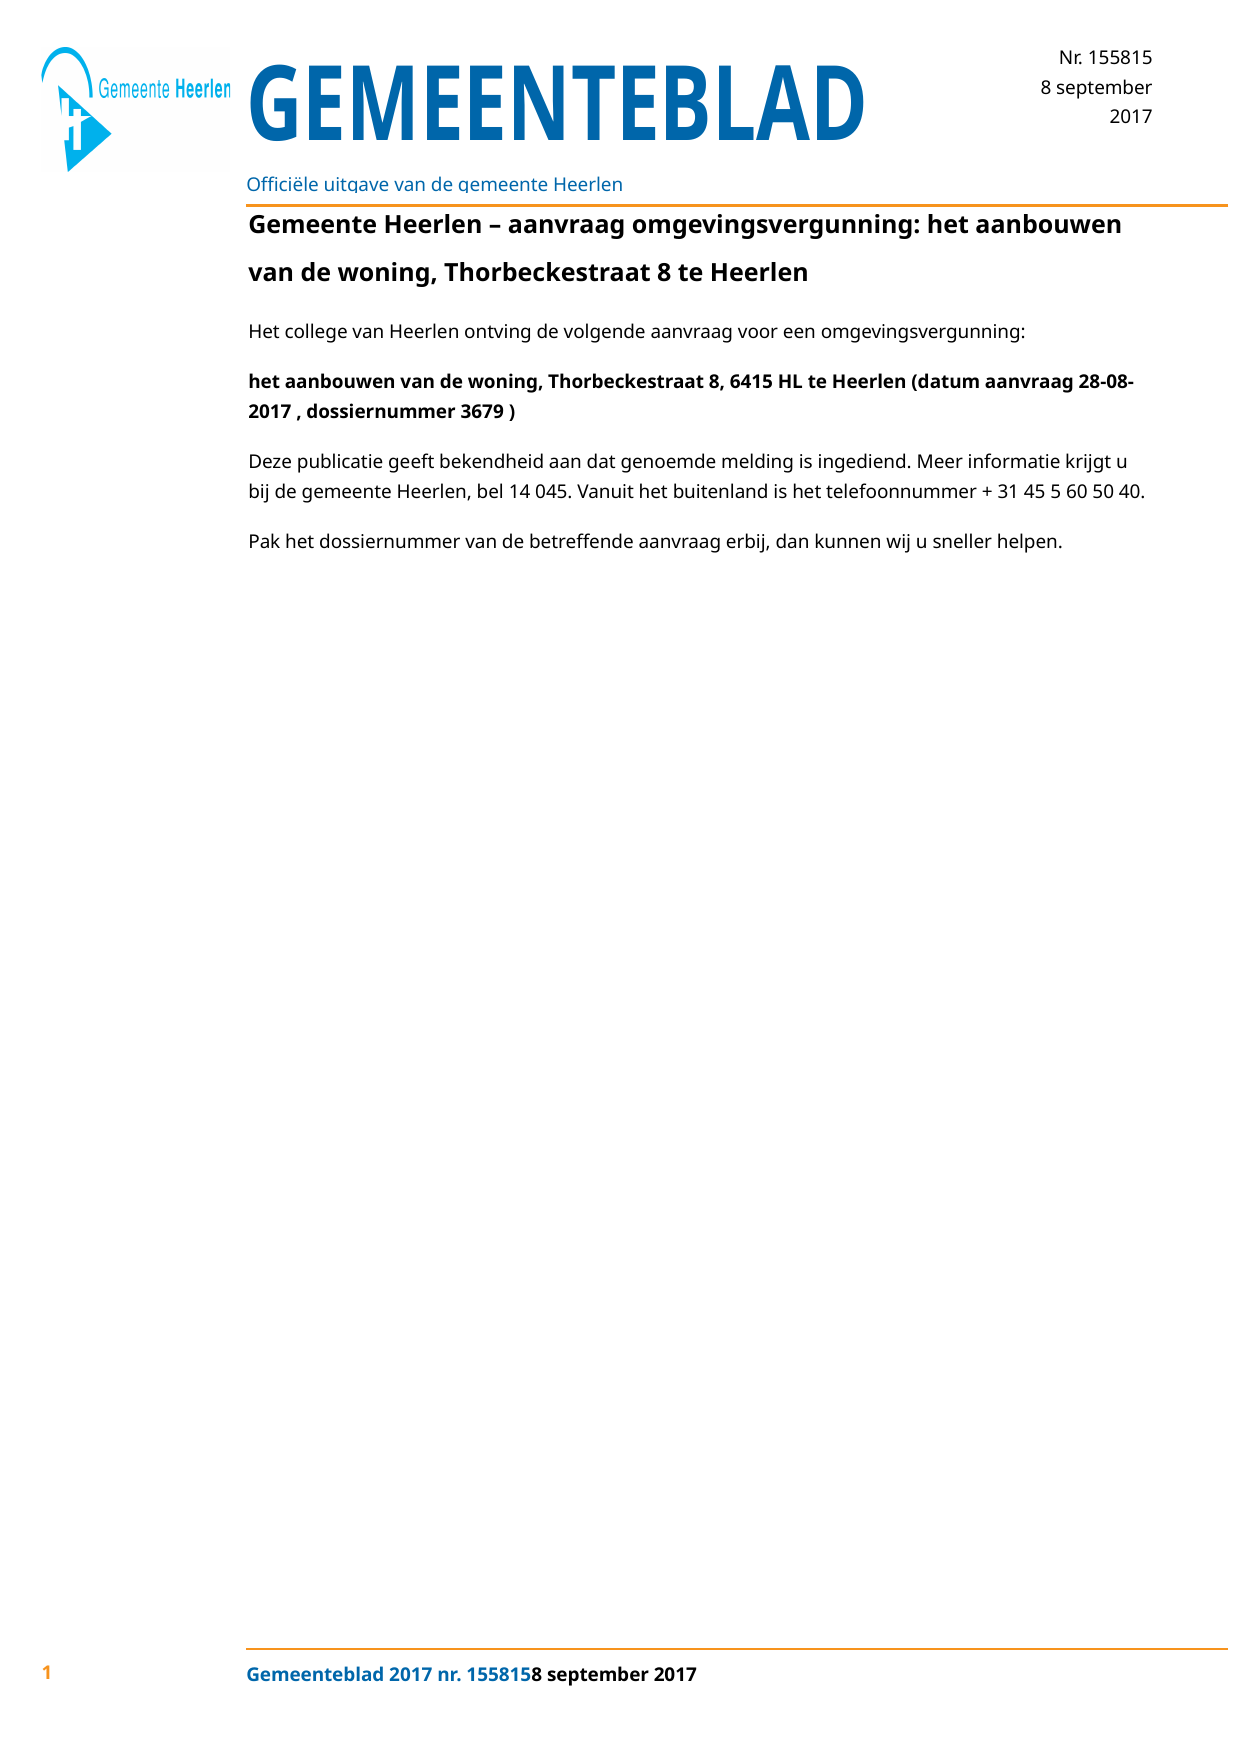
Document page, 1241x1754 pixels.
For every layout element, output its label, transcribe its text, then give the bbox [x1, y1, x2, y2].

text het aanbouwen van de woning, Thorbeckestraat 8, 6415 HL te Heerlen (datum aanvraag 28-08-2017 , dossiernummer 3679 ) [248, 368, 1152, 424]
text Het college van Heerlen ontving de volgende aanvraag voor een omgevingsvergunning: [248, 318, 1152, 344]
picture [41, 47, 58, 70]
text Gemeente Heerlen – aanvraag omgevingsvergunning: het aanbouwen van de woning, Thorbeckestraat 8 te Heerlen [248, 207, 1152, 288]
picture [41, 47, 231, 172]
text Pak het dossiernummer van de betreffende aanvraag erbij, dan kunnen wij u sneller helpen. [248, 528, 1152, 554]
text Deze publicatie geeft bekendheid aan dat genoemde melding is ingediend. Meer informatie krijgt u bij de gemeente Heerlen, bel 14 045. Vanuit het buitenland is het telefoonnummer + 31 45 5 60 50 40. [248, 448, 1152, 504]
